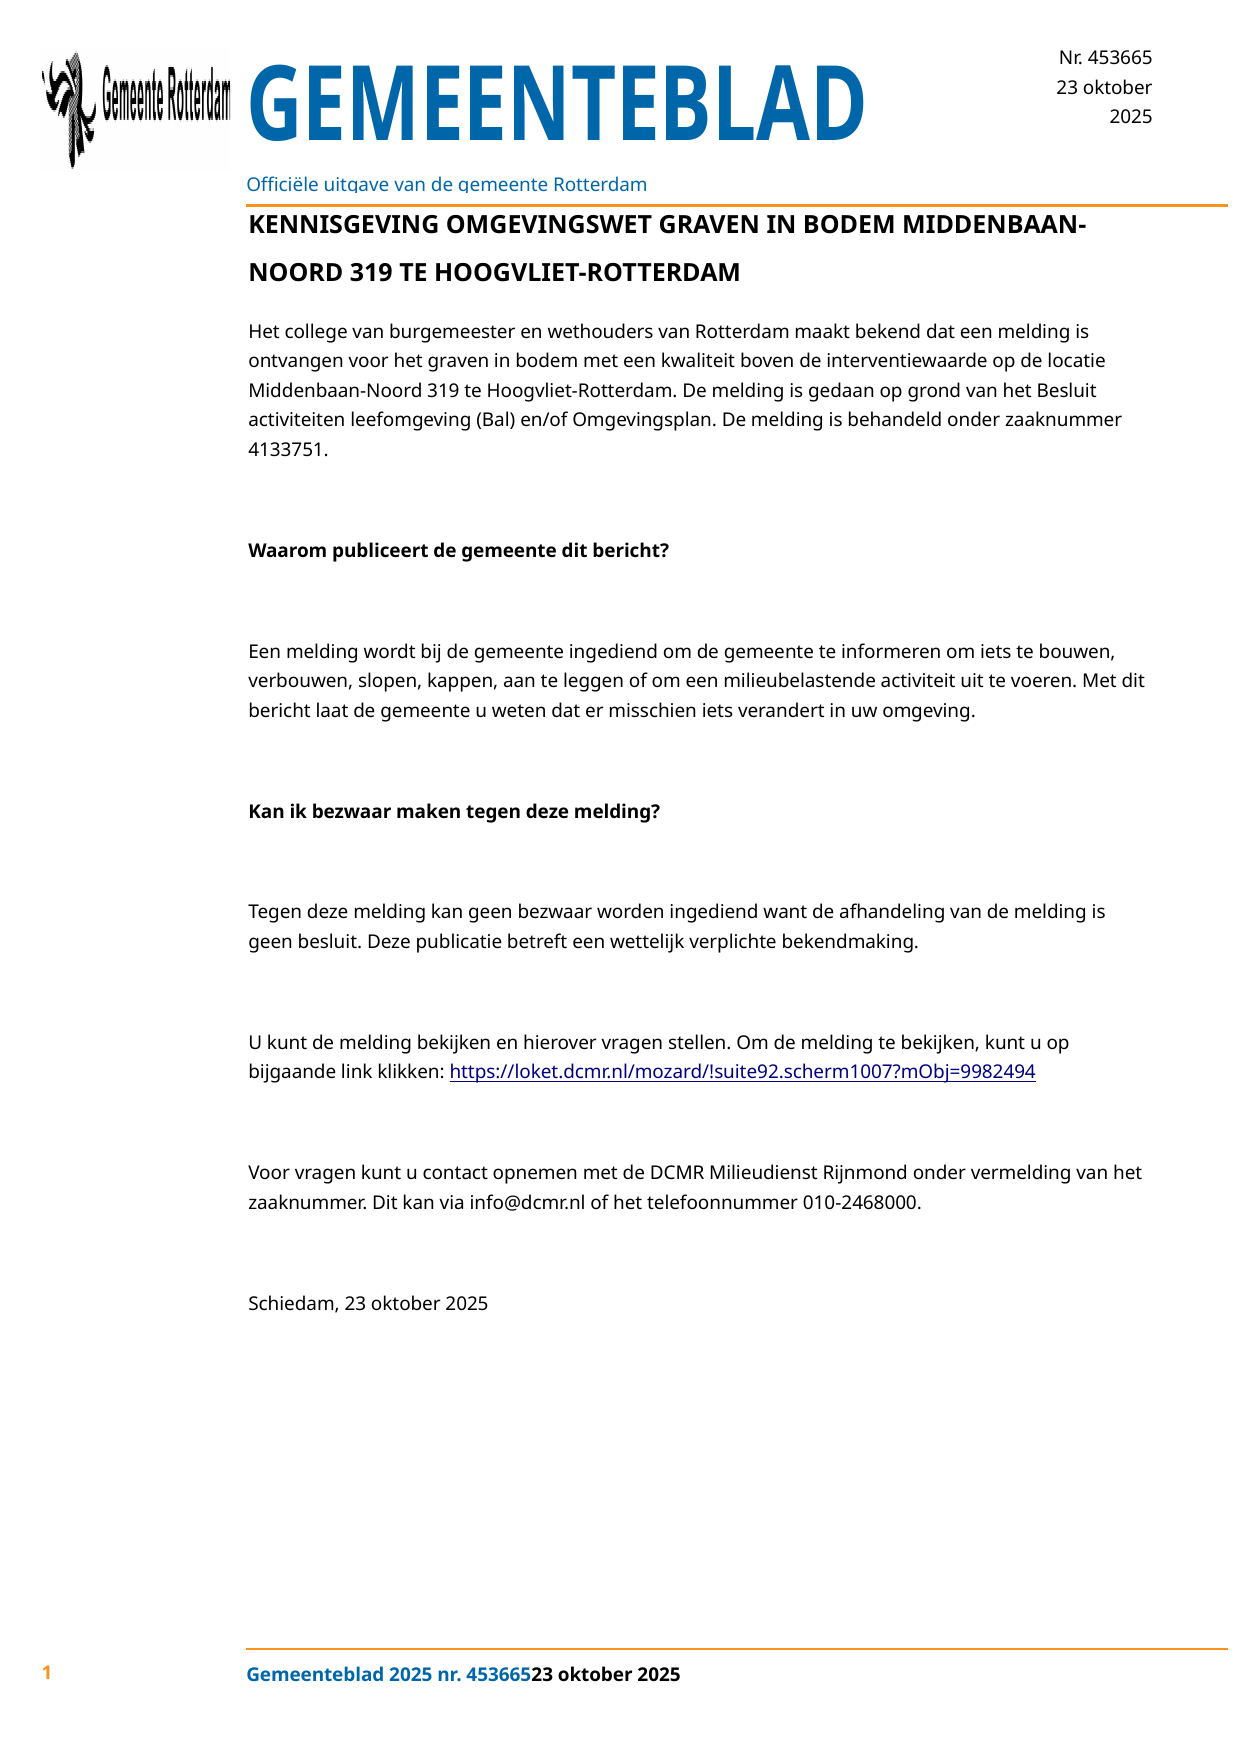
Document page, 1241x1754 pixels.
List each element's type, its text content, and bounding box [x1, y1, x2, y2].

text Schiedam, 23 oktober 2025 [248, 1290, 1152, 1316]
text Tegen deze melding kan geen bezwaar worden ingediend want de afhandeling van de melding is geen besluit. Deze publicatie betreft een wettelijk verplichte bekendmaking. [248, 899, 1152, 954]
text Kan ik bezwaar maken tegen deze melding? [248, 798, 1152, 824]
text Een melding wordt bij de gemeente ingediend om de gemeente te informeren om iets te bouwen, verbouwen, slopen, kappen, aan te leggen of om een milieubelastende activiteit uit te voeren. Met dit bericht laat de gemeente u weten dat er misschien iets verandert in uw omgeving. [248, 638, 1152, 723]
picture [41, 47, 231, 172]
text Voor vragen kunt u contact opnemen met de DCMR Milieudienst Rijnmond onder vermelding van het zaaknummer. Dit kan via info@dcmr.nl of het telefoonnummer 010‑2468000. [248, 1159, 1152, 1215]
text U kunt de melding bekijken en hierover vragen stellen. Om de melding te bekijken, kunt u op bijgaande link klikken: https://loket.dcmr.nl/mozard/!suite92.scherm1007?mObj=9982494 [248, 1029, 1152, 1084]
text KENNISGEVING OMGEVINGSWET GRAVEN IN BODEM MIDDENBAAN-NOORD 319 TE HOOGVLIET-ROTTERDAM [248, 207, 1152, 288]
text Het college van burgemeester en wethouders van Rotterdam maakt bekend dat een melding is ontvangen voor het graven in bodem met een kwaliteit boven de interventiewaarde op de locatie Middenbaan-Noord 319 te Hoogvliet-Rotterdam. De melding is gedaan op grond van het Besluit activiteiten leefomgeving (Bal) en/of Omgevingsplan. De melding is behandeld onder zaaknummer 4133751. [248, 318, 1152, 462]
text Waarom publiceert de gemeente dit bericht? [248, 537, 1152, 563]
